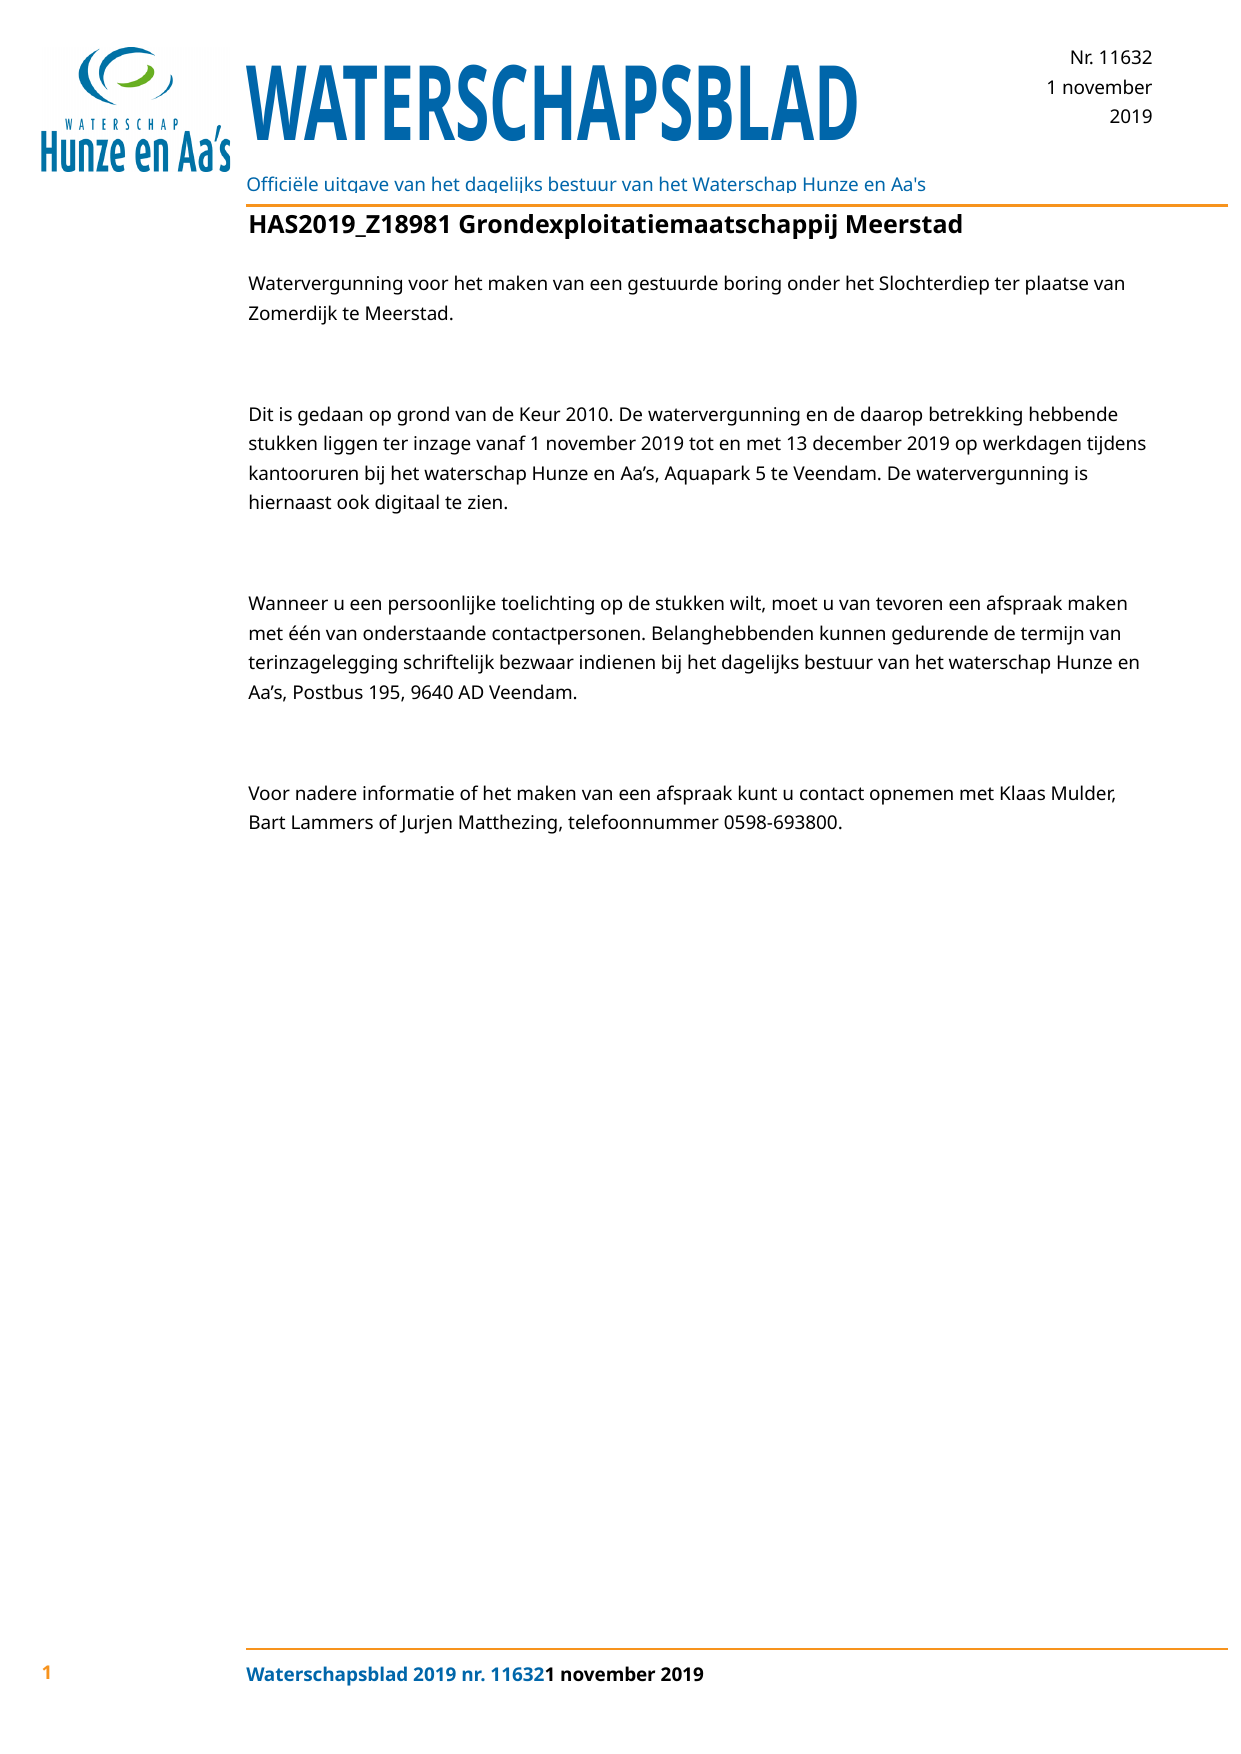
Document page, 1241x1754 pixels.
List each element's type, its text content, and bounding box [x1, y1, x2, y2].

text Voor nadere informatie of het maken van een afspraak kunt u contact opnemen met Klaas Mulder, Bart Lammers of Jurjen Matthezing, telefoonnummer 0598-693800. [248, 780, 1152, 835]
picture [183, 163, 191, 172]
text HAS2019_Z18981 Grondexploitatiemaatschappij Meerstad [248, 207, 1152, 241]
picture [41, 47, 231, 172]
text Dit is gedaan op grond van de Keur 2010. De watervergunning en de daarop betrekking hebbende stukken liggen ter inzage vanaf 1 november 2019 tot en met 13 december 2019 op werkdagen tijdens kantooruren bij het waterschap Hunze en Aa’s, Aquapark 5 te Veendam. De watervergunning is hiernaast ook digitaal te zien. [248, 401, 1152, 515]
picture [47, 154, 51, 172]
text Watervergunning voor het maken van een gestuurde boring onder het Slochterdiep ter plaatse van Zomerdijk te Meerstad. [248, 270, 1152, 326]
picture [226, 145, 231, 156]
text Wanneer u een persoonlijke toelichting op de stukken wilt, moet u van tevoren een afspraak maken met één van onderstaande contactpersonen. Belanghebbenden kunnen gedurende de termijn van terinzagelegging schriftelijk bezwaar indienen bij het dagelijks bestuur van het waterschap Hunze en Aa’s, Postbus 195, 9640 AD Veendam. [248, 590, 1152, 705]
